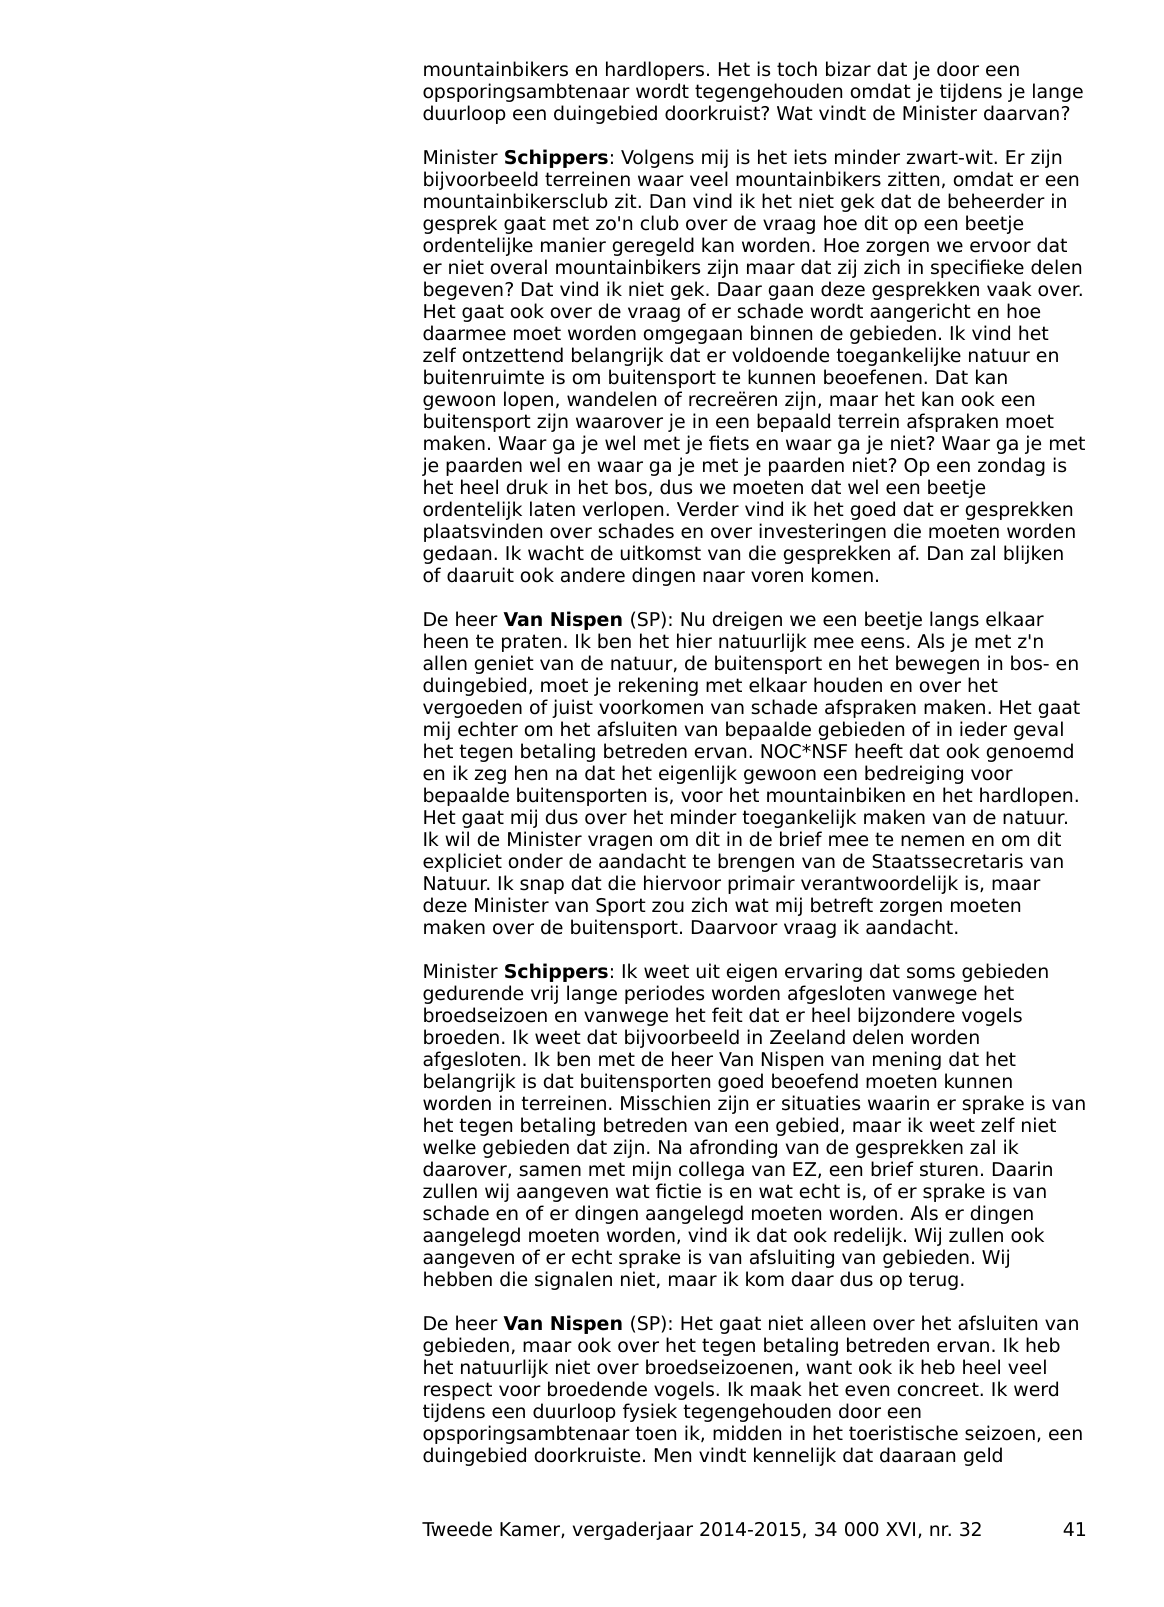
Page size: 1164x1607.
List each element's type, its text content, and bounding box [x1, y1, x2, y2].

text De heer Van Nispen (SP): Nu dreigen we een beetje langs elkaar heen te praten. Ik ben het hier natuurlijk mee eens. Als je met z'n allen geniet van de natuur, de buitensport en het bewegen in bos- en duingebied, moet je rekening met elkaar houden en over het vergoeden of juist voorkomen van schade afspraken maken. Het gaat mij echter om het afsluiten van bepaalde gebieden of in ieder geval het tegen betaling betreden ervan. NOC*NSF heeft dat ook genoemd en ik zeg hen na dat het eigenlijk gewoon een bedreiging voor bepaalde buitensporten is, voor het mountainbiken en het hardlopen. Het gaat mij dus over het minder toegankelijk maken van de natuur. Ik wil de Minister vragen om dit in de brief mee te nemen en om dit expliciet onder de aandacht te brengen van de Staatssecretaris van Natuur. Ik snap dat die hiervoor primair verantwoordelijk is, maar deze Minister van Sport zou zich wat mij betreft zorgen moeten maken over de buitensport. Daarvoor vraag ik aandacht. [422, 609, 1087, 939]
text Minister Schippers: Volgens mij is het iets minder zwart-wit. Er zijn bijvoorbeeld terreinen waar veel mountainbikers zitten, omdat er een mountainbikersclub zit. Dan vind ik het niet gek dat de beheerder in gesprek gaat met zo'n club over de vraag hoe dit op een beetje ordentelijke manier geregeld kan worden. Hoe zorgen we ervoor dat er niet overal mountainbikers zijn maar dat zij zich in specifieke delen begeven? Dat vind ik niet gek. Daar gaan deze gesprekken vaak over. Het gaat ook over de vraag of er schade wordt aangericht en hoe daarmee moet worden omgegaan binnen de gebieden. Ik vind het zelf ontzettend belangrijk dat er voldoende toegankelijke natuur en buitenruimte is om buitensport te kunnen beoefenen. Dat kan gewoon lopen, wandelen of recreëren zijn, maar het kan ook een buitensport zijn waarover je in een bepaald terrein afspraken moet maken. Waar ga je wel met je fiets en waar ga je niet? Waar ga je met je paarden wel en waar ga je met je paarden niet? Op een zondag is het heel druk in het bos, dus we moeten dat wel een beetje ordentelijk laten verlopen. Verder vind ik het goed dat er gesprekken plaatsvinden over schades en over investeringen die moeten worden gedaan. Ik wacht de uitkomst van die gesprekken af. Dan zal blijken of daaruit ook andere dingen naar voren komen. [422, 147, 1087, 587]
text Minister Schippers: Ik weet uit eigen ervaring dat soms gebieden gedurende vrij lange periodes worden afgesloten vanwege het broedseizoen en vanwege het feit dat er heel bijzondere vogels broeden. Ik weet dat bijvoorbeeld in Zeeland delen worden afgesloten. Ik ben met de heer Van Nispen van mening dat het belangrijk is dat buitensporten goed beoefend moeten kunnen worden in terreinen. Misschien zijn er situaties waarin er sprake is van het tegen betaling betreden van een gebied, maar ik weet zelf niet welke gebieden dat zijn. Na afronding van de gesprekken zal ik daarover, samen met mijn collega van EZ, een brief sturen. Daarin zullen wij aangeven wat fictie is en wat echt is, of er sprake is van schade en of er dingen aangelegd moeten worden. Als er dingen aangelegd moeten worden, vind ik dat ook redelijk. Wij zullen ook aangeven of er echt sprake is van afsluiting van gebieden. Wij hebben die signalen niet, maar ik kom daar dus op terug. [422, 961, 1087, 1291]
text De heer Van Nispen (SP): Het gaat niet alleen over het afsluiten van gebieden, maar ook over het tegen betaling betreden ervan. Ik heb het natuurlijk niet over broedseizoenen, want ook ik heb heel veel respect voor broedende vogels. Ik maak het even concreet. Ik werd tijdens een duurloop fysiek tegengehouden door een opsporingsambtenaar toen ik, midden in het toeristische seizoen, een duingebied doorkruiste. Men vindt kennelijk dat daaraan geld [422, 1313, 1087, 1467]
text mountainbikers en hardlopers. Het is toch bizar dat je door een opsporingsambtenaar wordt tegengehouden omdat je tijdens je lange duurloop een duingebied doorkruist? Wat vindt de Minister daarvan? [422, 59, 1087, 125]
